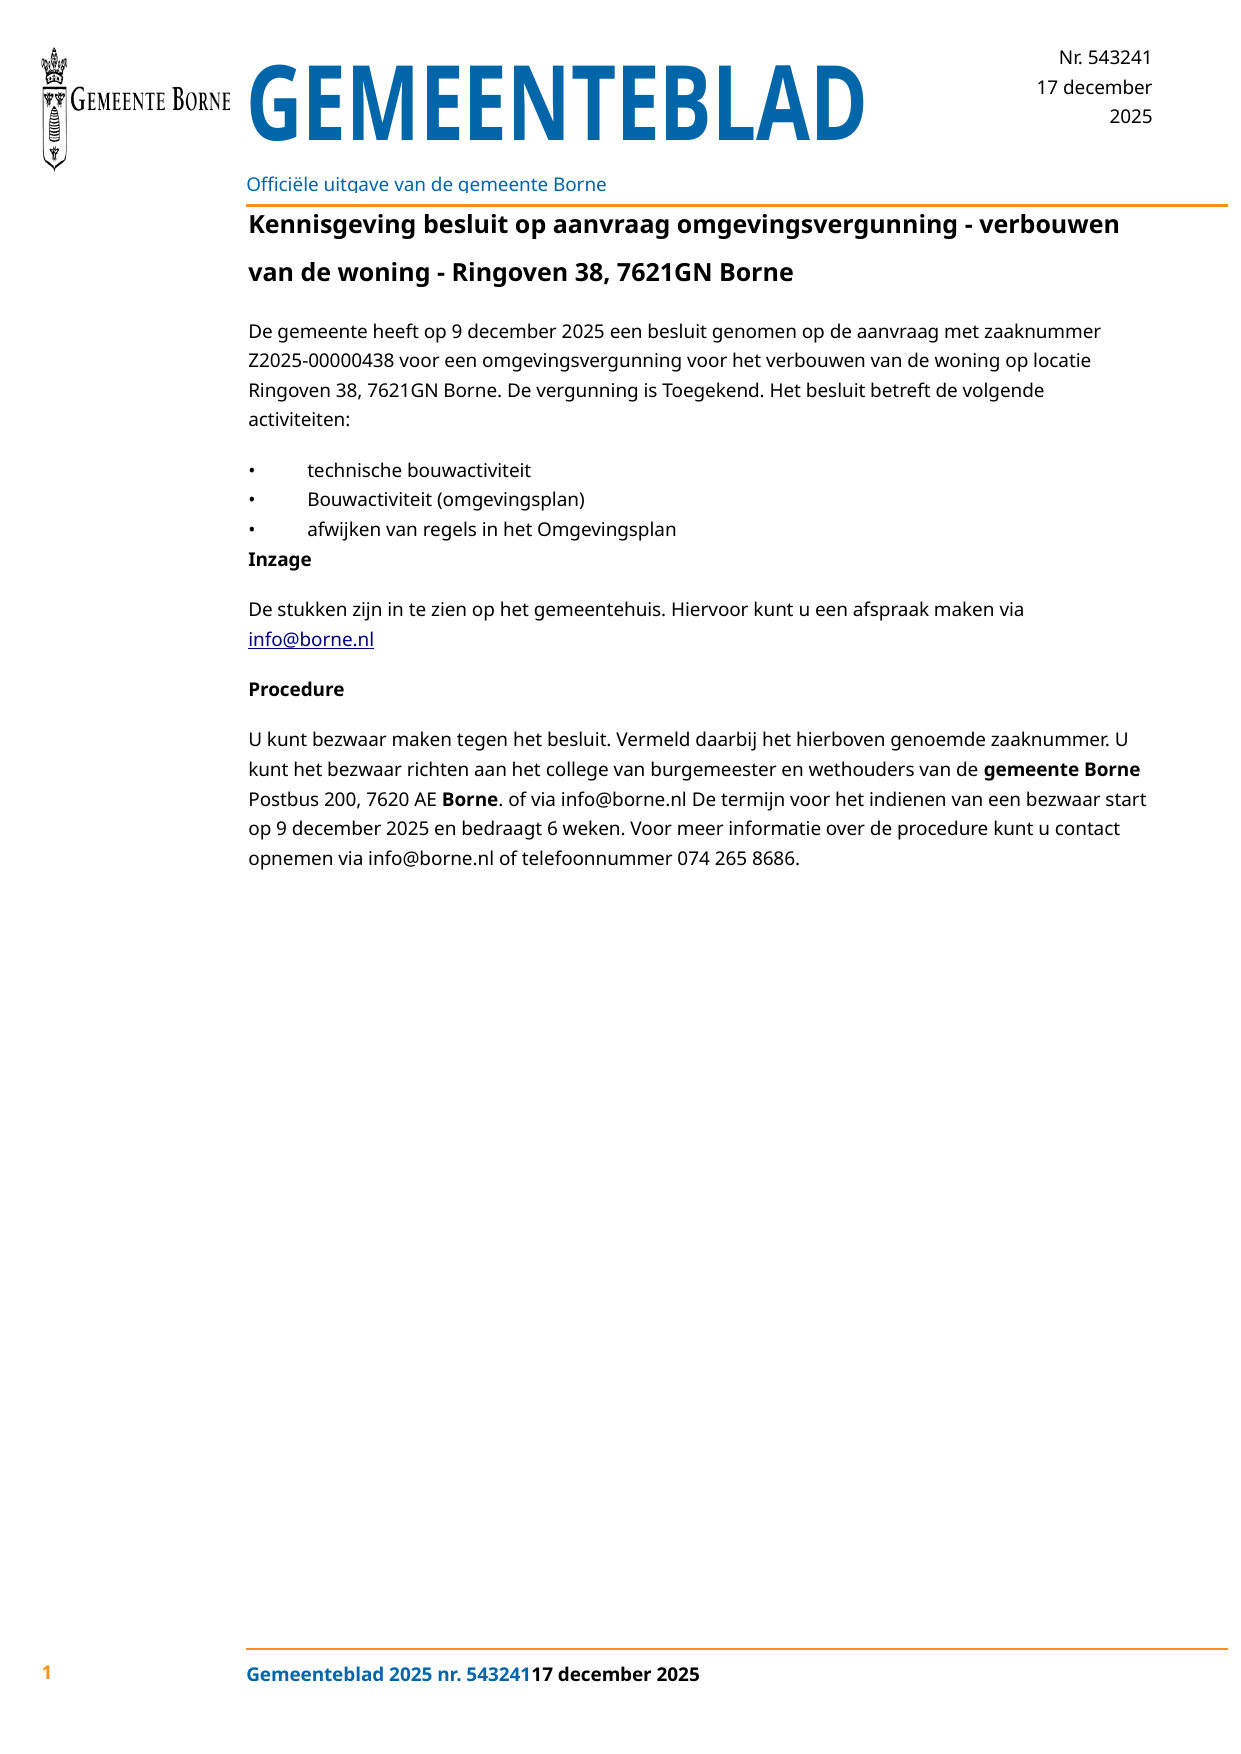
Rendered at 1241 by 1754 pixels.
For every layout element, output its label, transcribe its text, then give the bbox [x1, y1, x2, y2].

list technische bouwactiviteit [248, 457, 1152, 483]
picture [41, 47, 231, 172]
text Kennisgeving besluit op aanvraag omgevingsvergunning - verbouwen van de woning - Ringoven 38, 7621GN Borne [248, 207, 1152, 288]
list Bouwactiviteit (omgevingsplan) [248, 487, 1152, 512]
text Inzage [248, 546, 1152, 572]
text Procedure [248, 676, 1152, 702]
list afwijken van regels in het Omgevingsplan [248, 516, 1152, 542]
text De stukken zijn in te zien op het gemeentehuis. Hiervoor kunt u een afspraak maken via info@borne.nl [248, 596, 1152, 652]
text De gemeente heeft op 9 december 2025 een besluit genomen op de aanvraag met zaaknummer Z2025-00000438 voor een omgevingsvergunning voor het verbouwen van de woning op locatie Ringoven 38, 7621GN Borne. De vergunning is Toegekend. Het besluit betreft de volgende activiteiten: [248, 318, 1152, 432]
text U kunt bezwaar maken tegen het besluit. Vermeld daarbij het hierboven genoemde zaaknummer. U kunt het bezwaar richten aan het college van burgemeester en wethouders van de gemeente Borne Postbus 200, 7620 AE Borne. of via info@borne.nl De termijn voor het indienen van een bezwaar start op 9 december 2025 en bedraagt 6 weken. Voor meer informatie over de procedure kunt u contact opnemen via info@borne.nl of telefoonnummer 074 265 8686. [248, 727, 1152, 871]
